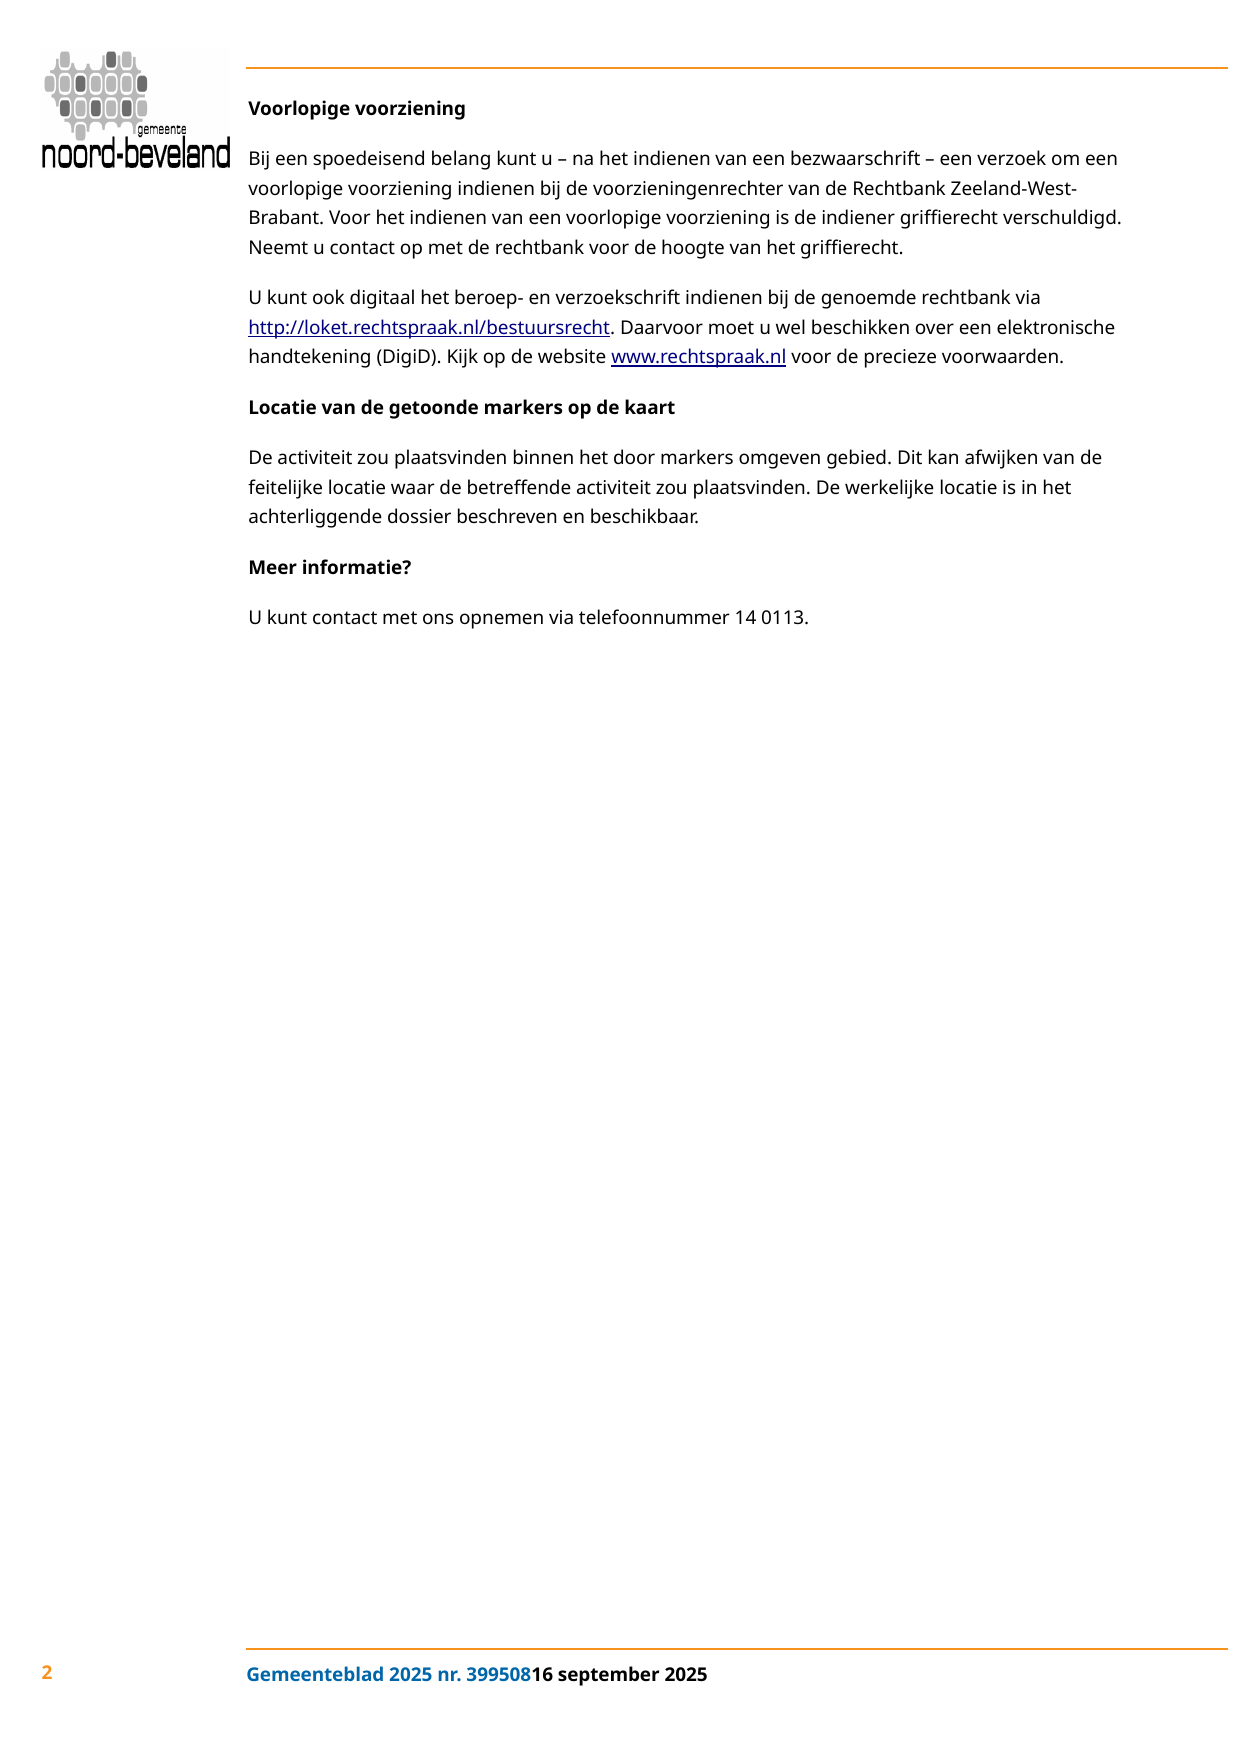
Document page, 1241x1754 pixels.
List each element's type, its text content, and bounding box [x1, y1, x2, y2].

text Locatie van de getoonde markers op de kaart [248, 394, 1152, 420]
text De activiteit zou plaatsvinden binnen het door markers omgeven gebied. Dit kan afwijken van de feitelijke locatie waar de betreffende activiteit zou plaatsvinden. De werkelijke locatie is in het achterliggende dossier beschreven en beschikbaar. [248, 444, 1152, 529]
text U kunt ook digitaal het beroep- en verzoekschrift indienen bij de genoemde rechtbank via http://loket.rechtspraak.nl/bestuursrecht. Daarvoor moet u wel beschikken over een elektronische handtekening (DigiD). Kijk op de website www.rechtspraak.nl voor de precieze voorwaarden. [248, 284, 1152, 369]
text Meer informatie? [248, 554, 1152, 580]
text U kunt contact met ons opnemen via telefoonnummer 14 0113. [248, 604, 1152, 630]
text Voorlopige voorziening [248, 95, 1152, 121]
text Bij een spoedeisend belang kunt u – na het indienen van een bezwaarschrift – een verzoek om een voorlopige voorziening indienen bij de voorzieningenrechter van de Rechtbank Zeeland-West-Brabant. Voor het indienen van een voorlopige voorziening is de indiener griffierecht verschuldigd. Neemt u contact op met de rechtbank voor de hoogte van het griffierecht. [248, 145, 1152, 260]
picture [41, 47, 231, 172]
